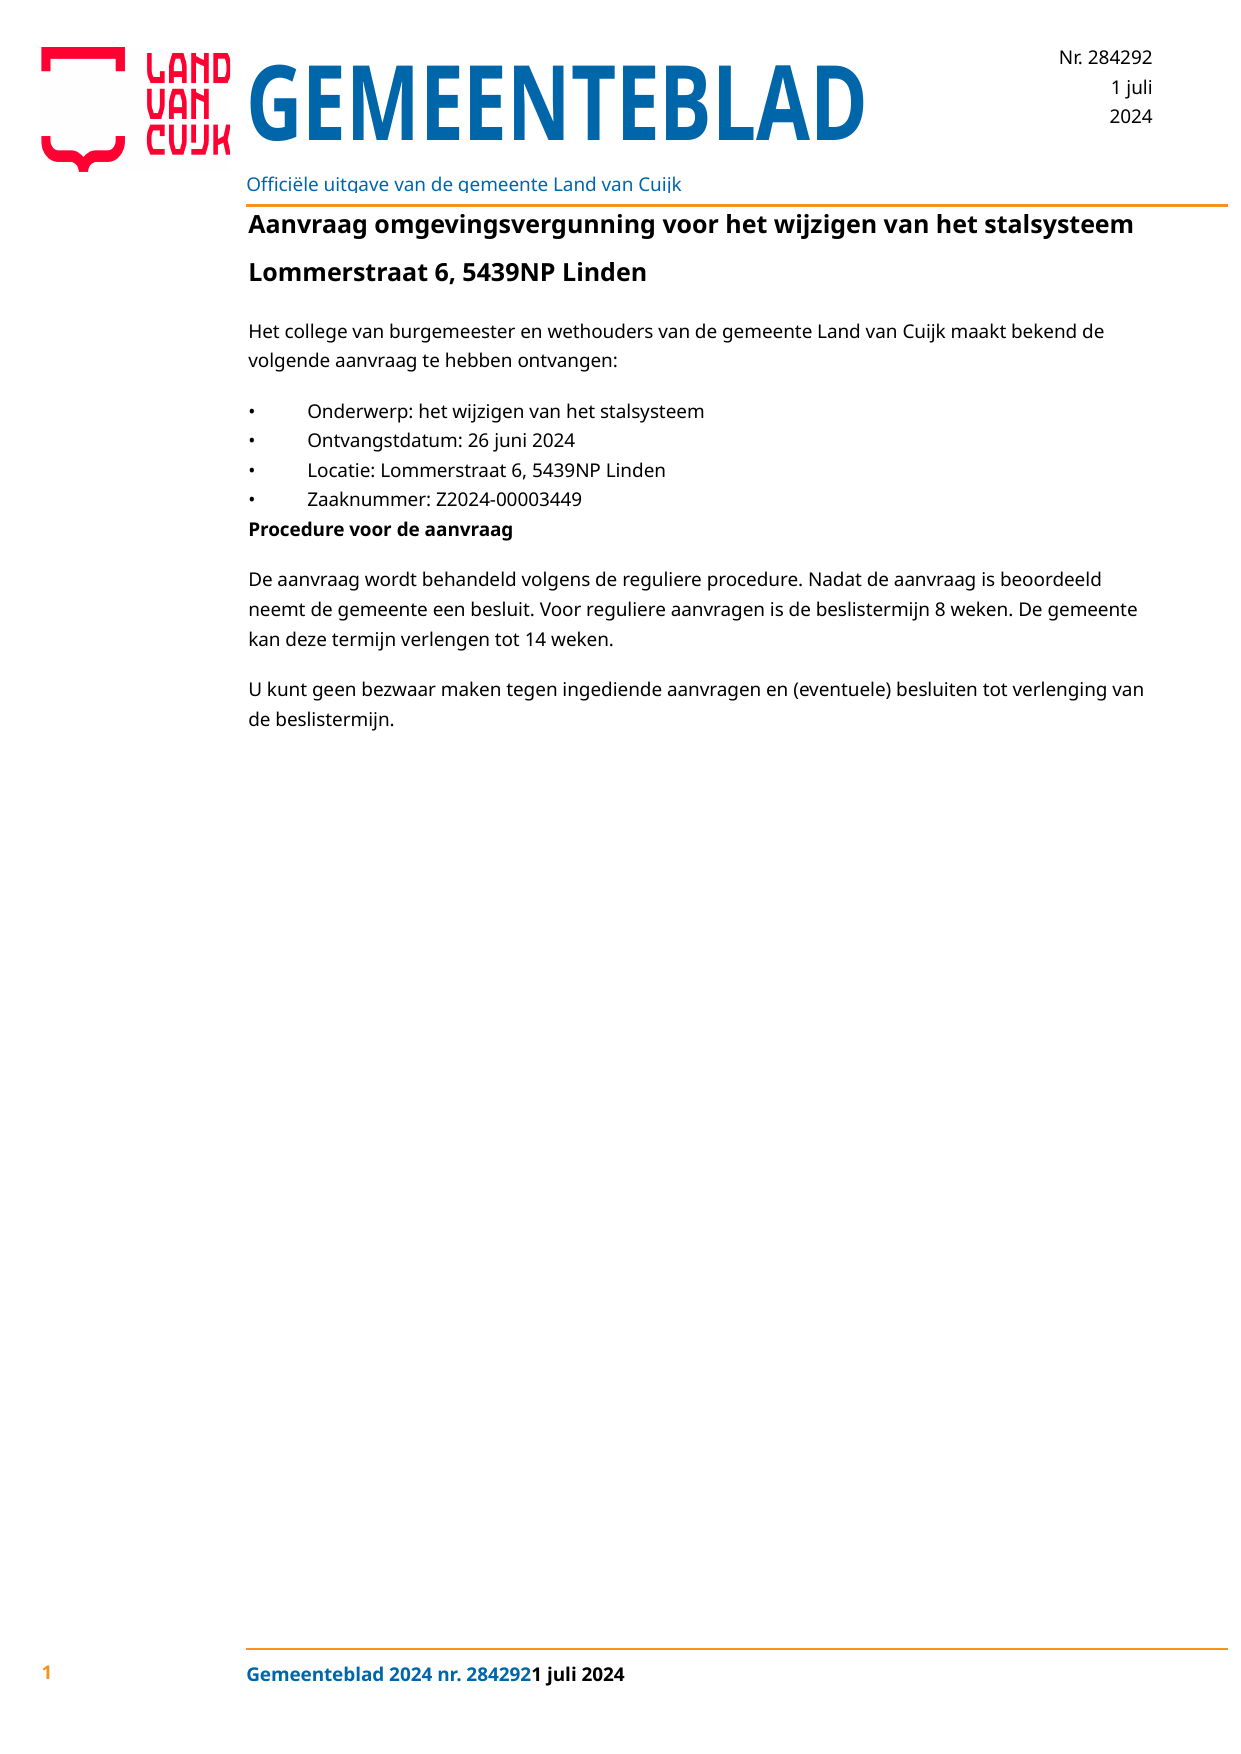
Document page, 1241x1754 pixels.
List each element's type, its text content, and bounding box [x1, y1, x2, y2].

text U kunt geen bezwaar maken tegen ingediende aanvragen en (eventuele) besluiten tot verlenging van de beslistermijn. [248, 676, 1152, 732]
list Zaaknummer: Z2024-00003449 [248, 487, 1152, 512]
list Locatie: Lommerstraat 6, 5439NP Linden [248, 457, 1152, 483]
text Procedure voor de aanvraag [248, 516, 1152, 542]
list Ontvangstdatum: 26 juni 2024 [248, 427, 1152, 453]
picture [41, 47, 231, 172]
list Onderwerp: het wijzigen van het stalsysteem [248, 398, 1152, 424]
text Het college van burgemeester en wethouders van de gemeente Land van Cuijk maakt bekend de volgende aanvraag te hebben ontvangen: [248, 318, 1152, 373]
text Aanvraag omgevingsvergunning voor het wijzigen van het stalsysteem Lommerstraat 6, 5439NP Linden [248, 207, 1152, 288]
text De aanvraag wordt behandeld volgens de reguliere procedure. Nadat de aanvraag is beoordeeld neemt de gemeente een besluit. Voor reguliere aanvragen is de beslistermijn 8 weken. De gemeente kan deze termijn verlengen tot 14 weken. [248, 567, 1152, 652]
